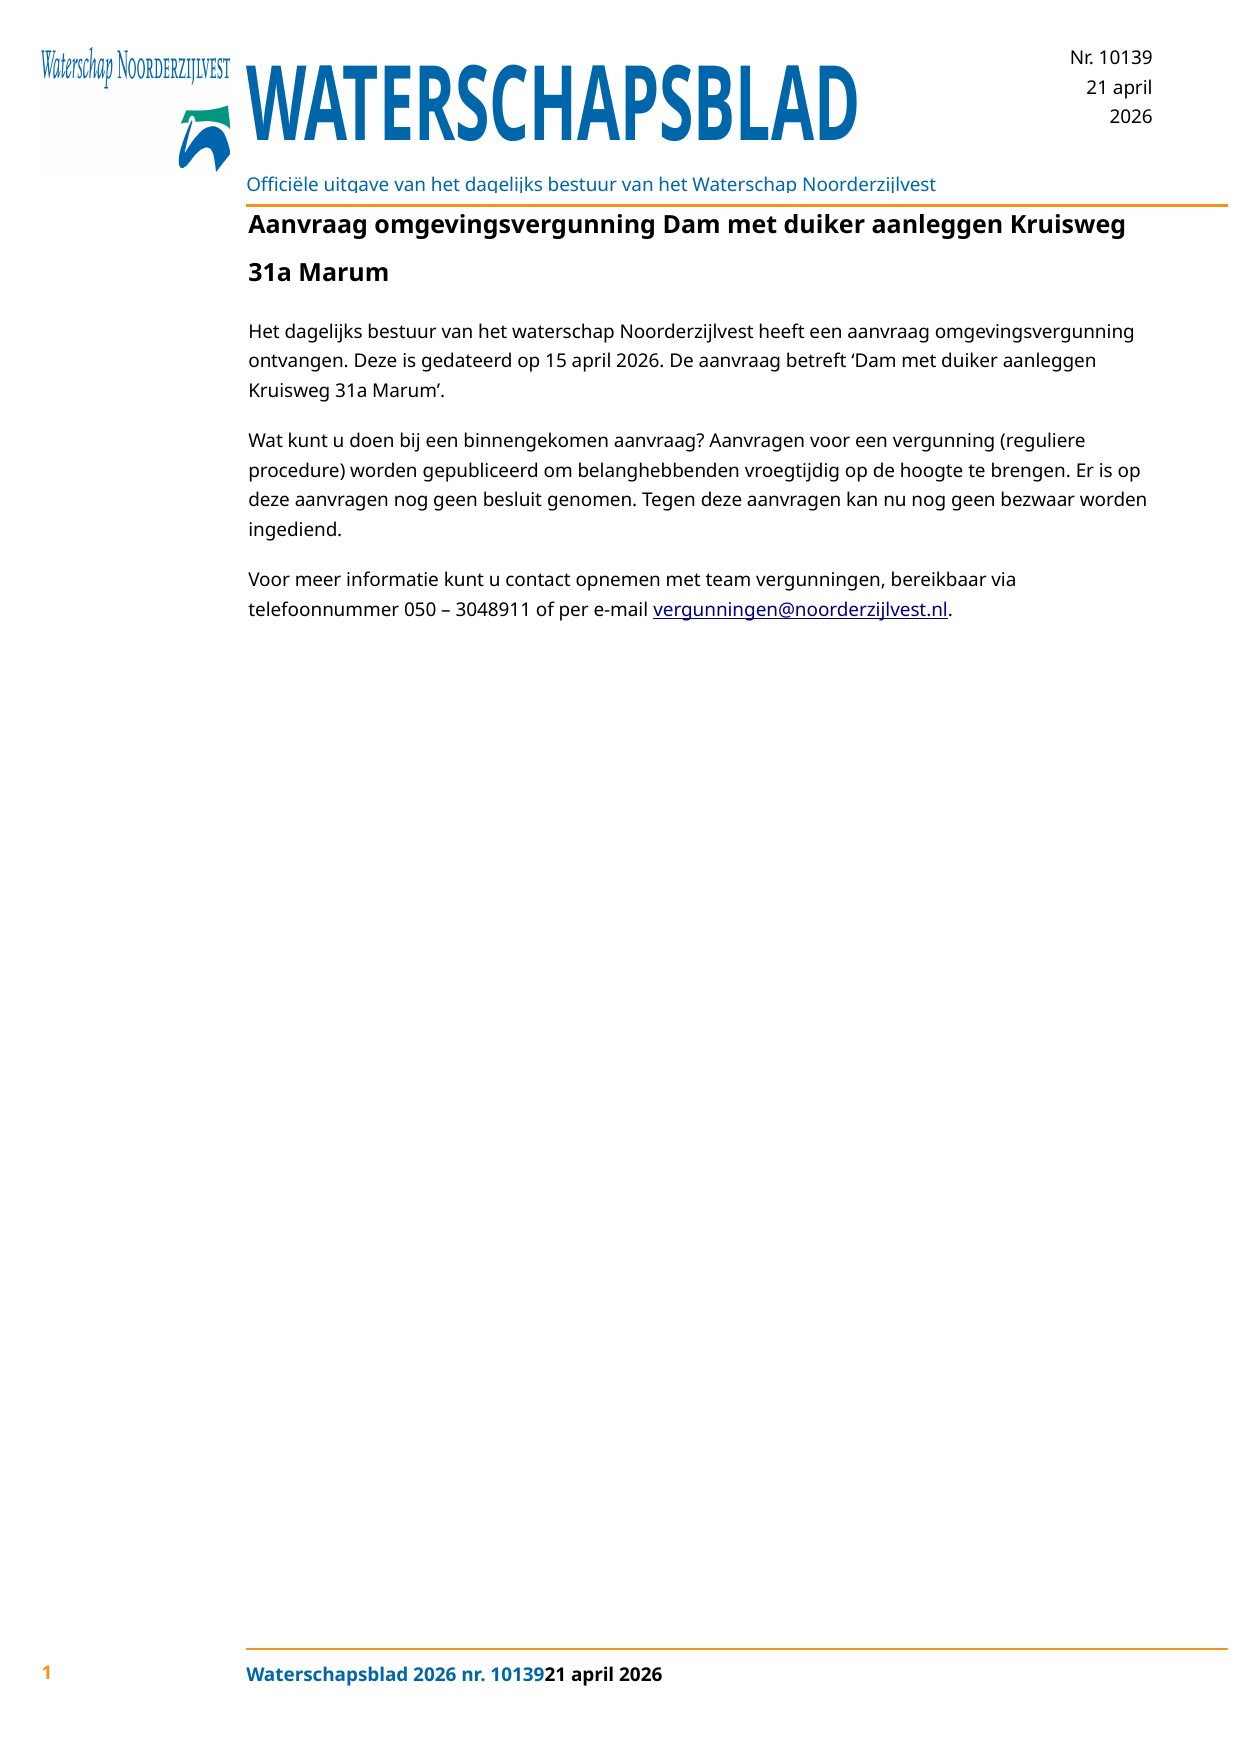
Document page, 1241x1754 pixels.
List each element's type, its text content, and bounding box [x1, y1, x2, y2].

text Aanvraag omgevingsvergunning Dam met duiker aanleggen Kruisweg 31a Marum [248, 207, 1152, 288]
picture [41, 47, 231, 172]
text Wat kunt u doen bij een binnengekomen aanvraag? Aanvragen voor een vergunning (reguliere procedure) worden gepubliceerd om belanghebbenden vroegtijdig op de hoogte te brengen. Er is op deze aanvragen nog geen besluit genomen. Tegen deze aanvragen kan nu nog geen bezwaar worden ingediend. [248, 427, 1152, 542]
text Voor meer informatie kunt u contact opnemen met team vergunningen, bereikbaar via telefoonnummer 050 – 3048911 of per e-mail vergunningen@noorderzijlvest.nl. [248, 567, 1152, 622]
text Het dagelijks bestuur van het waterschap Noorderzijlvest heeft een aanvraag omgevingsvergunning ontvangen. Deze is gedateerd op 15 april 2026. De aanvraag betreft ‘Dam met duiker aanleggen Kruisweg 31a Marum’. [248, 318, 1152, 403]
